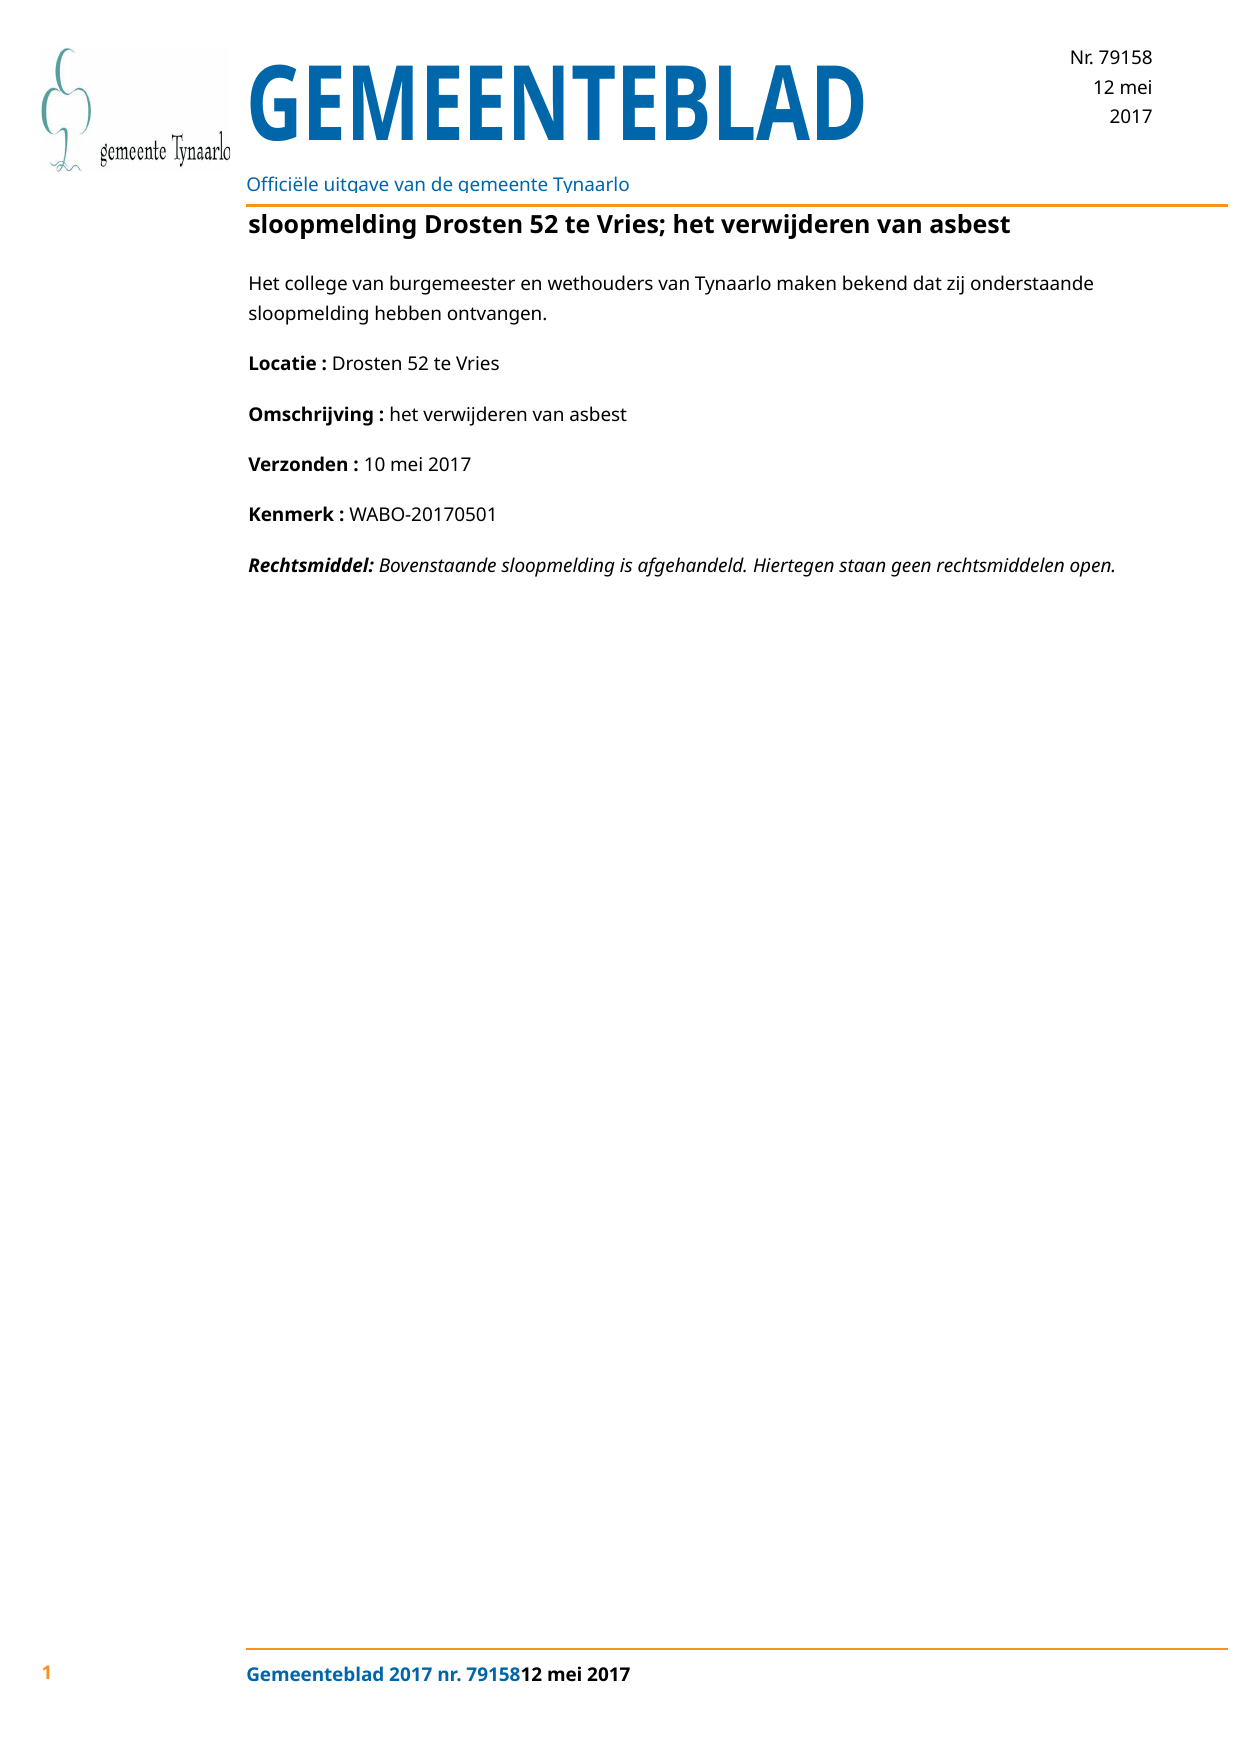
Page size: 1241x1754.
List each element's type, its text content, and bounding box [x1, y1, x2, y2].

picture [41, 47, 231, 172]
text Kenmerk : WABO-20170501 [248, 502, 1152, 527]
text sloopmelding Drosten 52 te Vries; het verwijderen van asbest [248, 207, 1152, 241]
text Verzonden : 10 mei 2017 [248, 451, 1152, 477]
text Het college van burgemeester en wethouders van Tynaarlo maken bekend dat zij onderstaande sloopmelding hebben ontvangen. [248, 270, 1152, 326]
text Locatie : Drosten 52 te Vries [248, 350, 1152, 376]
text Omschrijving : het verwijderen van asbest [248, 401, 1152, 426]
text Rechtsmiddel: Bovenstaande sloopmelding is afgehandeld. Hiertegen staan geen rechtsmiddelen open. [248, 552, 1152, 578]
